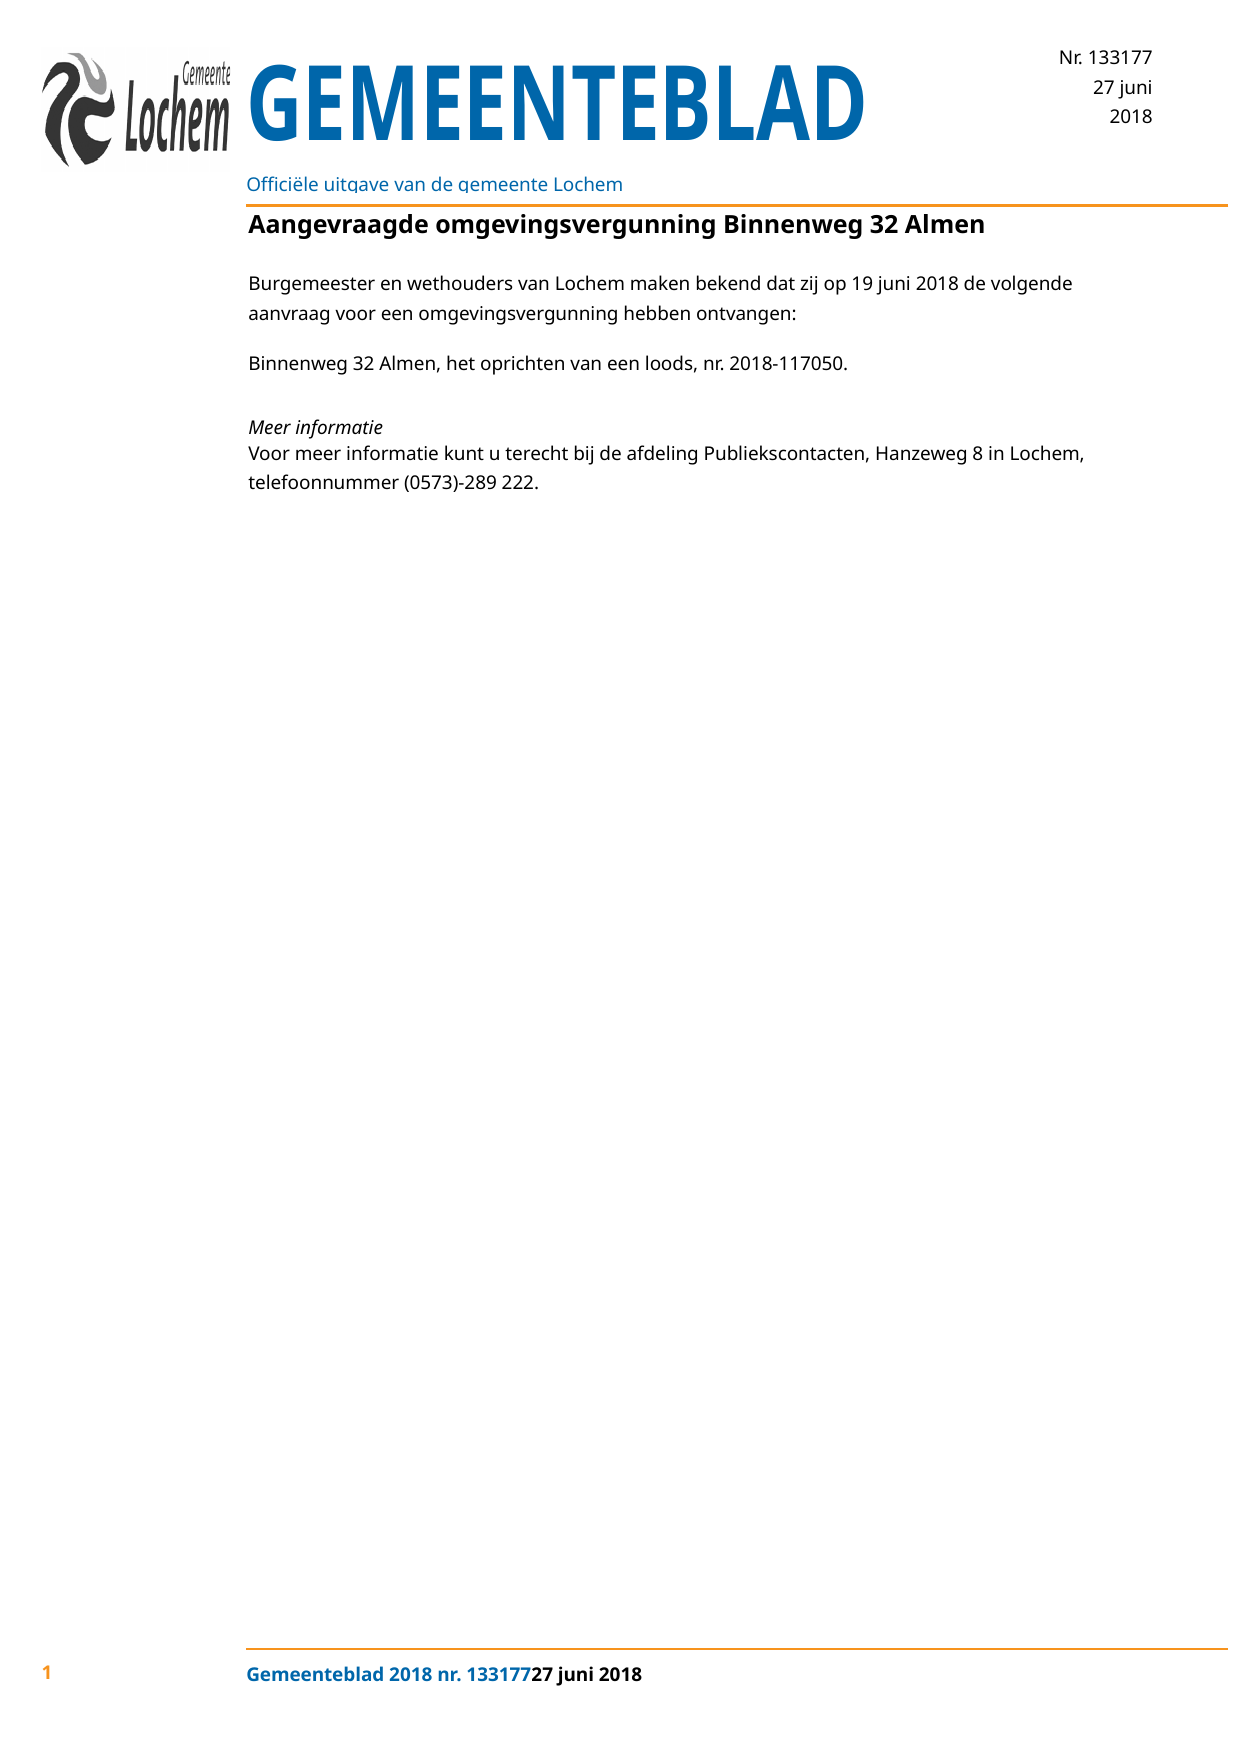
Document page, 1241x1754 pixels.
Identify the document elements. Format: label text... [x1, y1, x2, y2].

text Voor meer informatie kunt u terecht bij de afdeling Publiekscontacten, Hanzeweg 8 in Lochem, telefoonnummer (0573)-289 222. [248, 440, 1152, 495]
picture [41, 47, 231, 172]
text Burgemeester en wethouders van Lochem maken bekend dat zij op 19 juni 2018 de volgende aanvraag voor een omgevingsvergunning hebben ontvangen: [248, 270, 1152, 326]
text Aangevraagde omgevingsvergunning Binnenweg 32 Almen [248, 207, 1152, 241]
text Meer informatie [248, 414, 1152, 440]
text Binnenweg 32 Almen, het oprichten van een loods, nr. 2018-117050. [248, 350, 1152, 376]
